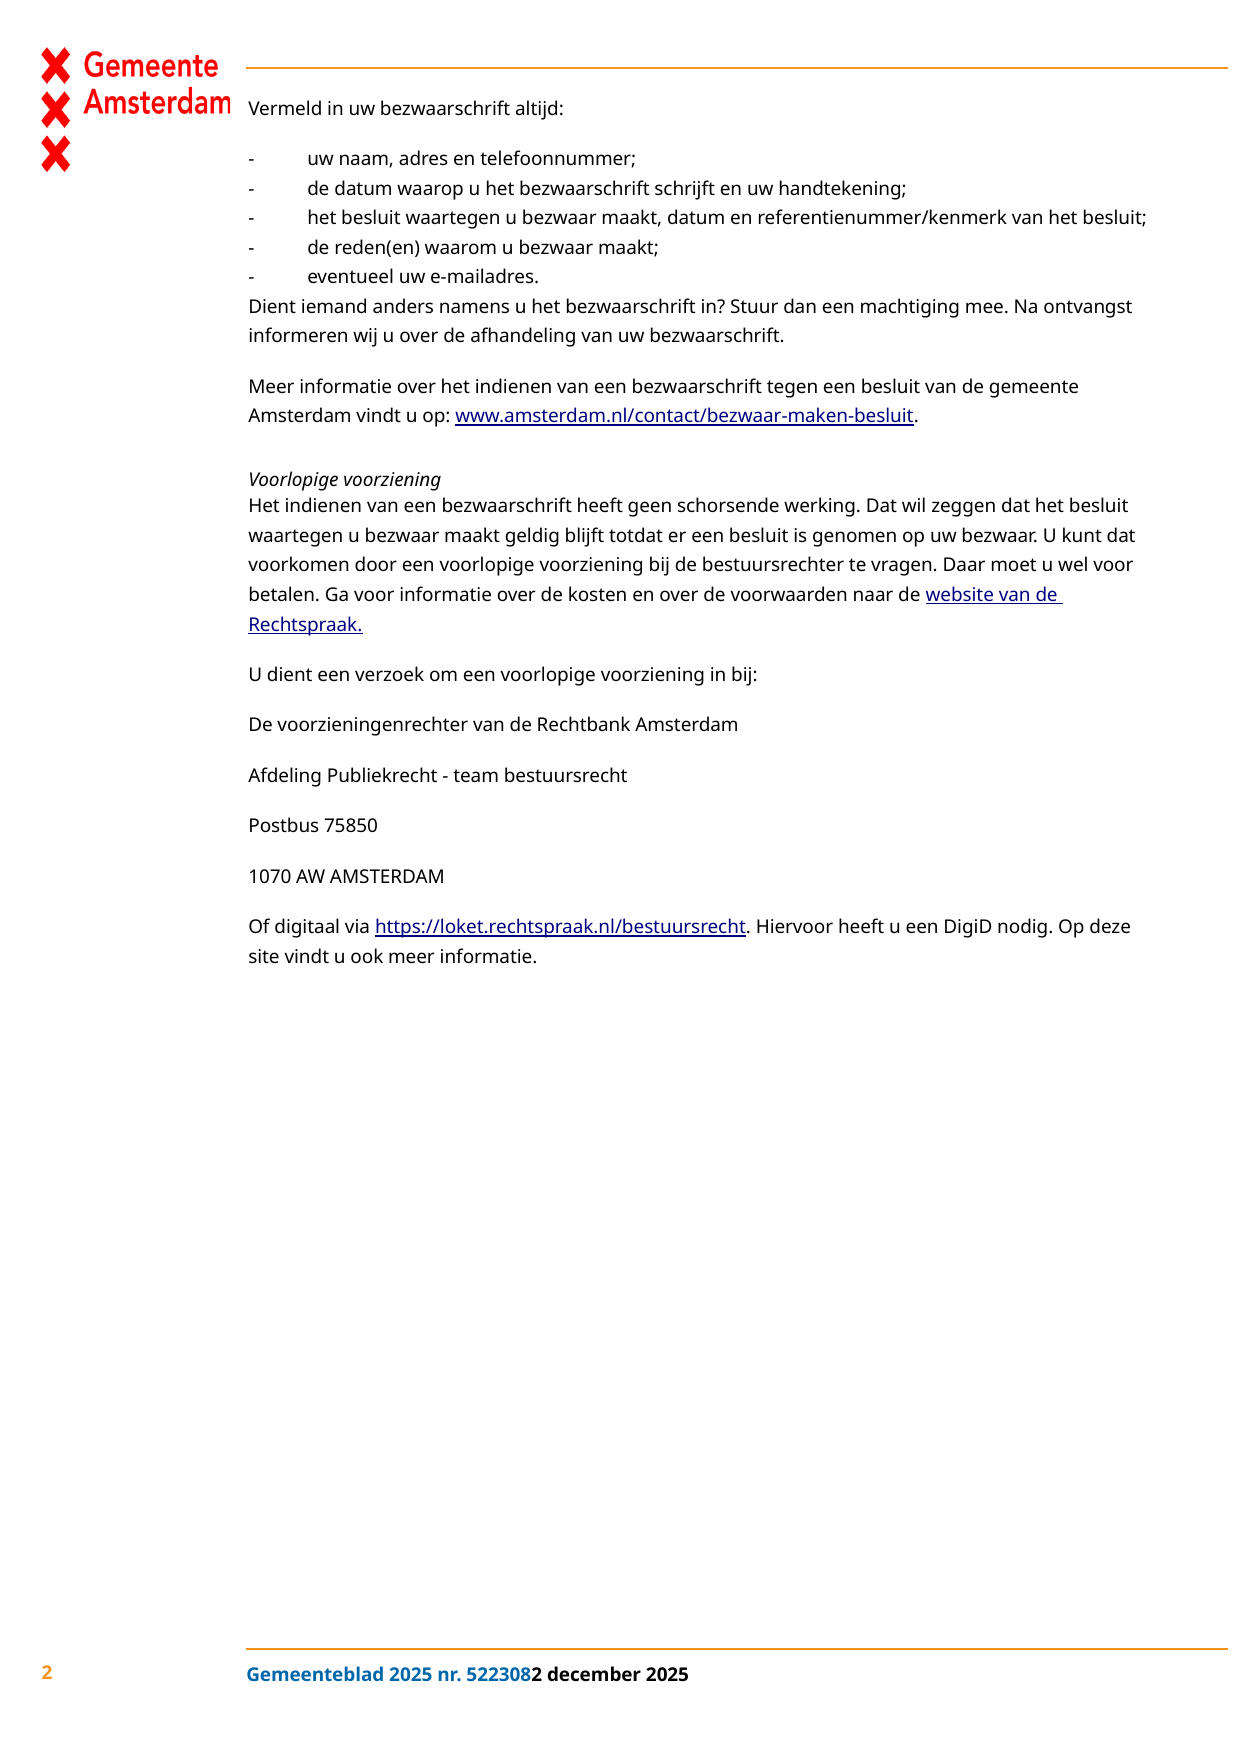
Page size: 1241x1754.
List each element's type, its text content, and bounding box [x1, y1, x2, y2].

text 1070 AW AMSTERDAM [248, 863, 1152, 888]
text Afdeling Publiekrecht - team bestuursrecht [248, 762, 1152, 788]
text Dient iemand anders namens u het bezwaarschrift in? Stuur dan een machtiging mee. Na ontvangst informeren wij u over de afhandeling van uw bezwaarschrift. [248, 293, 1152, 348]
text U dient een verzoek om een voorlopige voorziening in bij: [248, 661, 1152, 687]
picture [41, 47, 231, 172]
text Voorlopige voorziening [248, 467, 1152, 492]
text Of digitaal via https://loket.rechtspraak.nl/bestuursrecht. Hiervoor heeft u een DigiD nodig. Op deze site vindt u ook meer informatie. [248, 913, 1152, 968]
text Het indienen van een bezwaarschrift heeft geen schorsende werking. Dat wil zeggen dat het besluit waartegen u bezwaar maakt geldig blijft totdat er een besluit is genomen op uw bezwaar. U kunt dat voorkomen door een voorlopige voorziening bij de bestuursrechter te vragen. Daar moet u wel voor betalen. Ga voor informatie over de kosten en over de voorwaarden naar de website van de Rechtspraak. [248, 492, 1152, 636]
list eventueel uw e-mailadres. [248, 263, 1152, 289]
text Postbus 75850 [248, 812, 1152, 838]
list het besluit waartegen u bezwaar maakt, datum en referentienummer/kenmerk van het besluit; [248, 204, 1152, 230]
text Meer informatie over het indienen van een bezwaarschrift tegen een besluit van de gemeente Amsterdam vindt u op: www.amsterdam.nl/contact/bezwaar-maken-besluit. [248, 373, 1152, 428]
list uw naam, adres en telefoonnummer; [248, 145, 1152, 171]
text De voorzieningenrechter van de Rechtbank Amsterdam [248, 712, 1152, 737]
list de datum waarop u het bezwaarschrift schrijft en uw handtekening; [248, 175, 1152, 201]
text Vermeld in uw bezwaarschrift altijd: [248, 95, 1152, 121]
list de reden(en) waarom u bezwaar maakt; [248, 234, 1152, 260]
